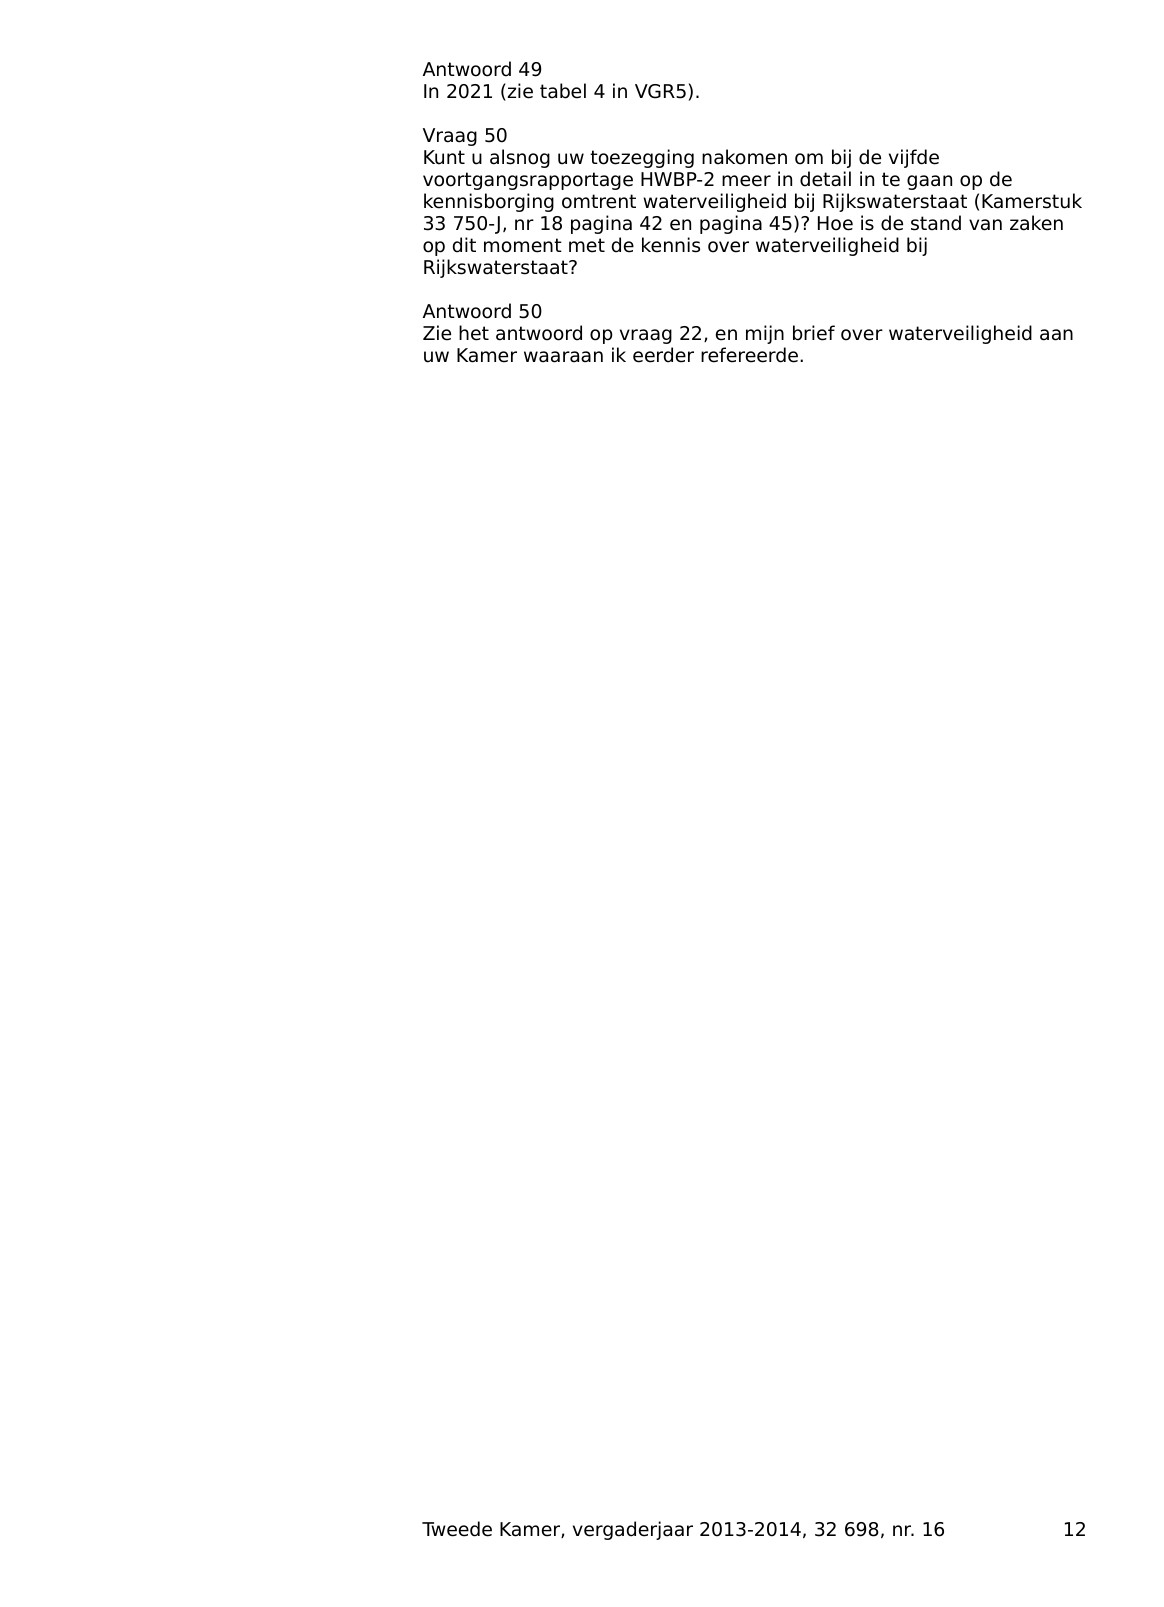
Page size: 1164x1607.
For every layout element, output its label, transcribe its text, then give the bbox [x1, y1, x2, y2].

text In 2021 (zie tabel 4 in VGR5). [422, 81, 1087, 103]
text Zie het antwoord op vraag 22, en mijn brief over waterveiligheid aan uw Kamer waaraan ik eerder refereerde. [422, 323, 1087, 367]
text Antwoord 50 [422, 301, 1087, 323]
text Vraag 50 [422, 125, 1087, 147]
text Antwoord 49 [422, 59, 1087, 81]
text Kunt u alsnog uw toezegging nakomen om bij de vijfde voortgangsrapportage HWBP-2 meer in detail in te gaan op de kennisborging omtrent waterveiligheid bij Rijkswaterstaat (Kamerstuk 33 750-J, nr 18 pagina 42 en pagina 45)? Hoe is de stand van zaken op dit moment met de kennis over waterveiligheid bij Rijkswaterstaat? [422, 147, 1087, 279]
